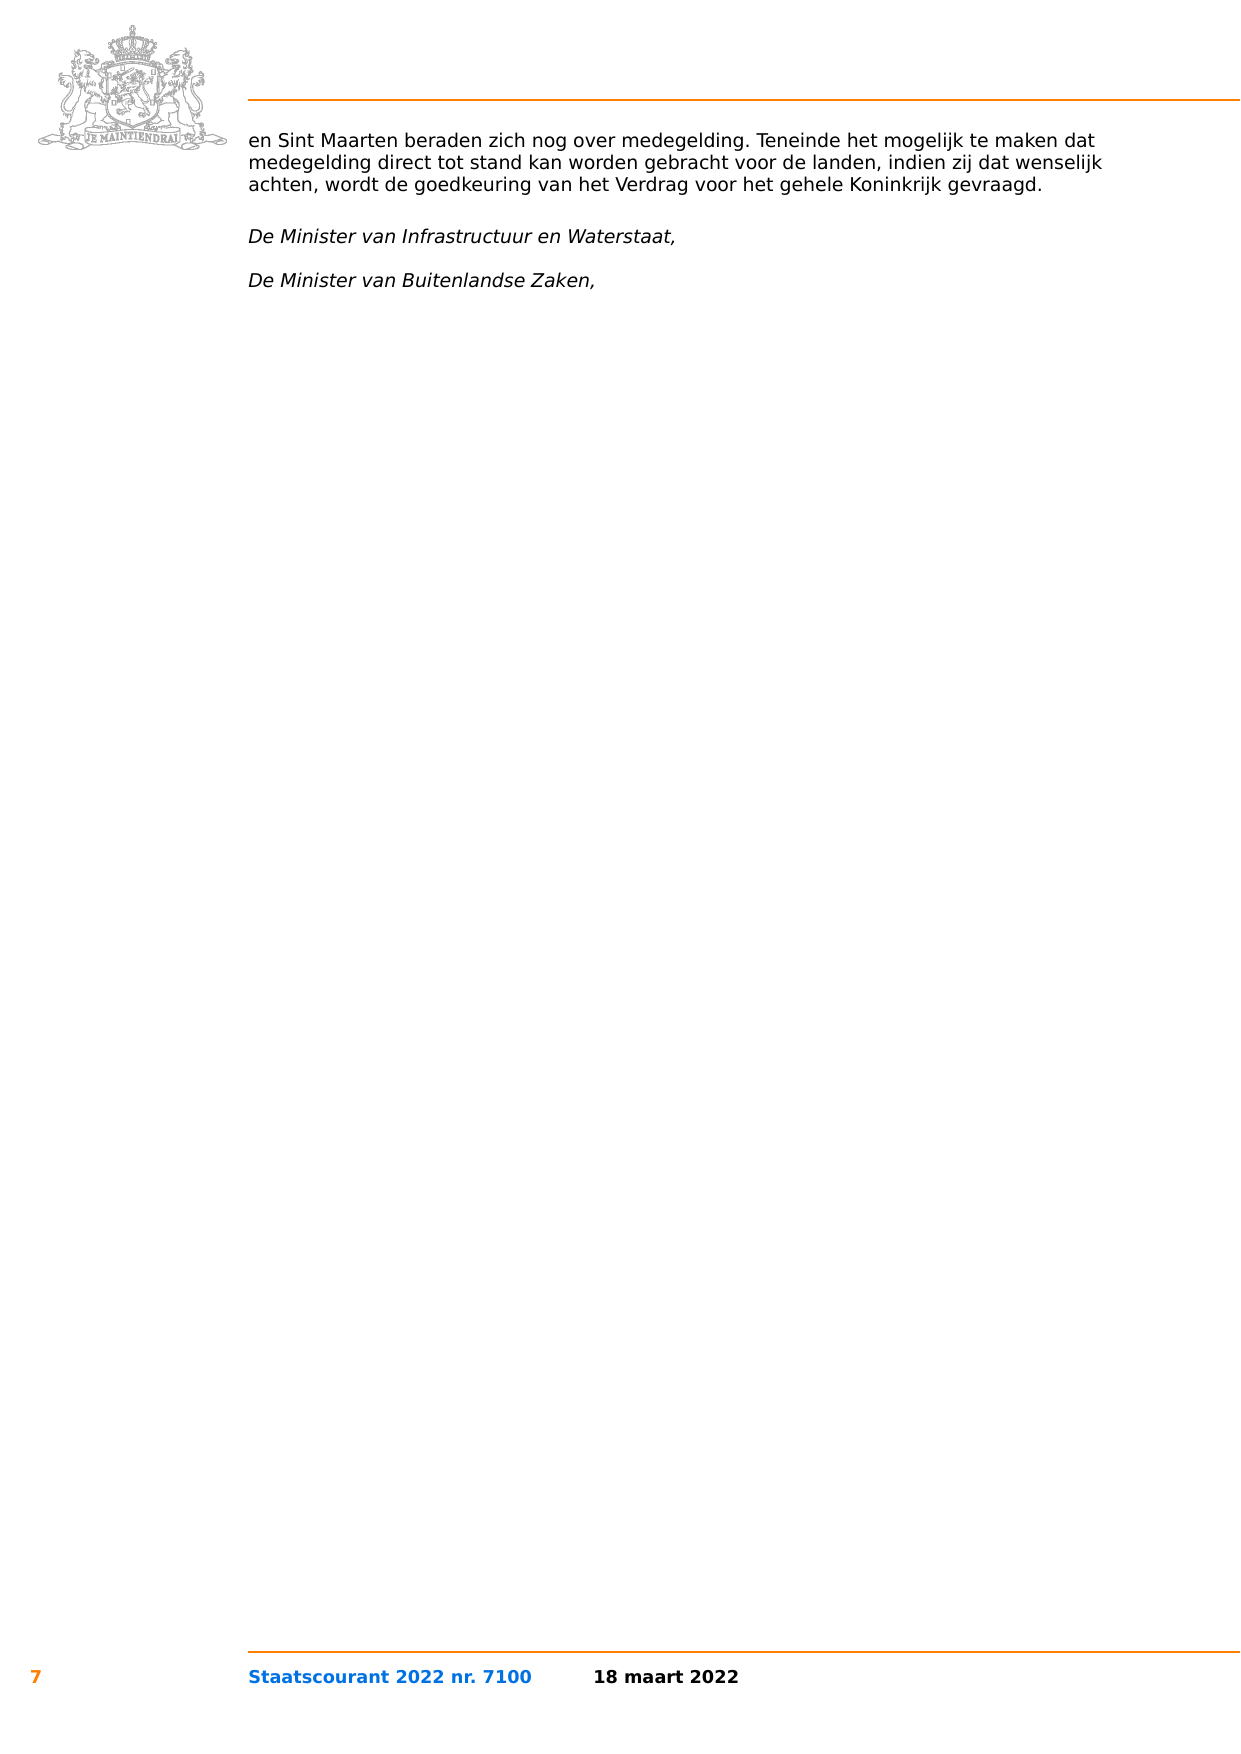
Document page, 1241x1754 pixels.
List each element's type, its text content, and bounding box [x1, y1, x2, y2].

text De Minister van Buitenlandse Zaken, [248, 270, 1163, 292]
text en Sint Maarten beraden zich nog over medegelding. Teneinde het mogelijk te maken dat medegelding direct tot stand kan worden gebracht voor de landen, indien zij dat wenselijk achten, wordt de goedkeuring van het Verdrag voor het gehele Koninkrijk gevraagd. [248, 130, 1163, 196]
text De Minister van Infrastructuur en Waterstaat, [248, 226, 1163, 248]
picture [38, 25, 227, 150]
